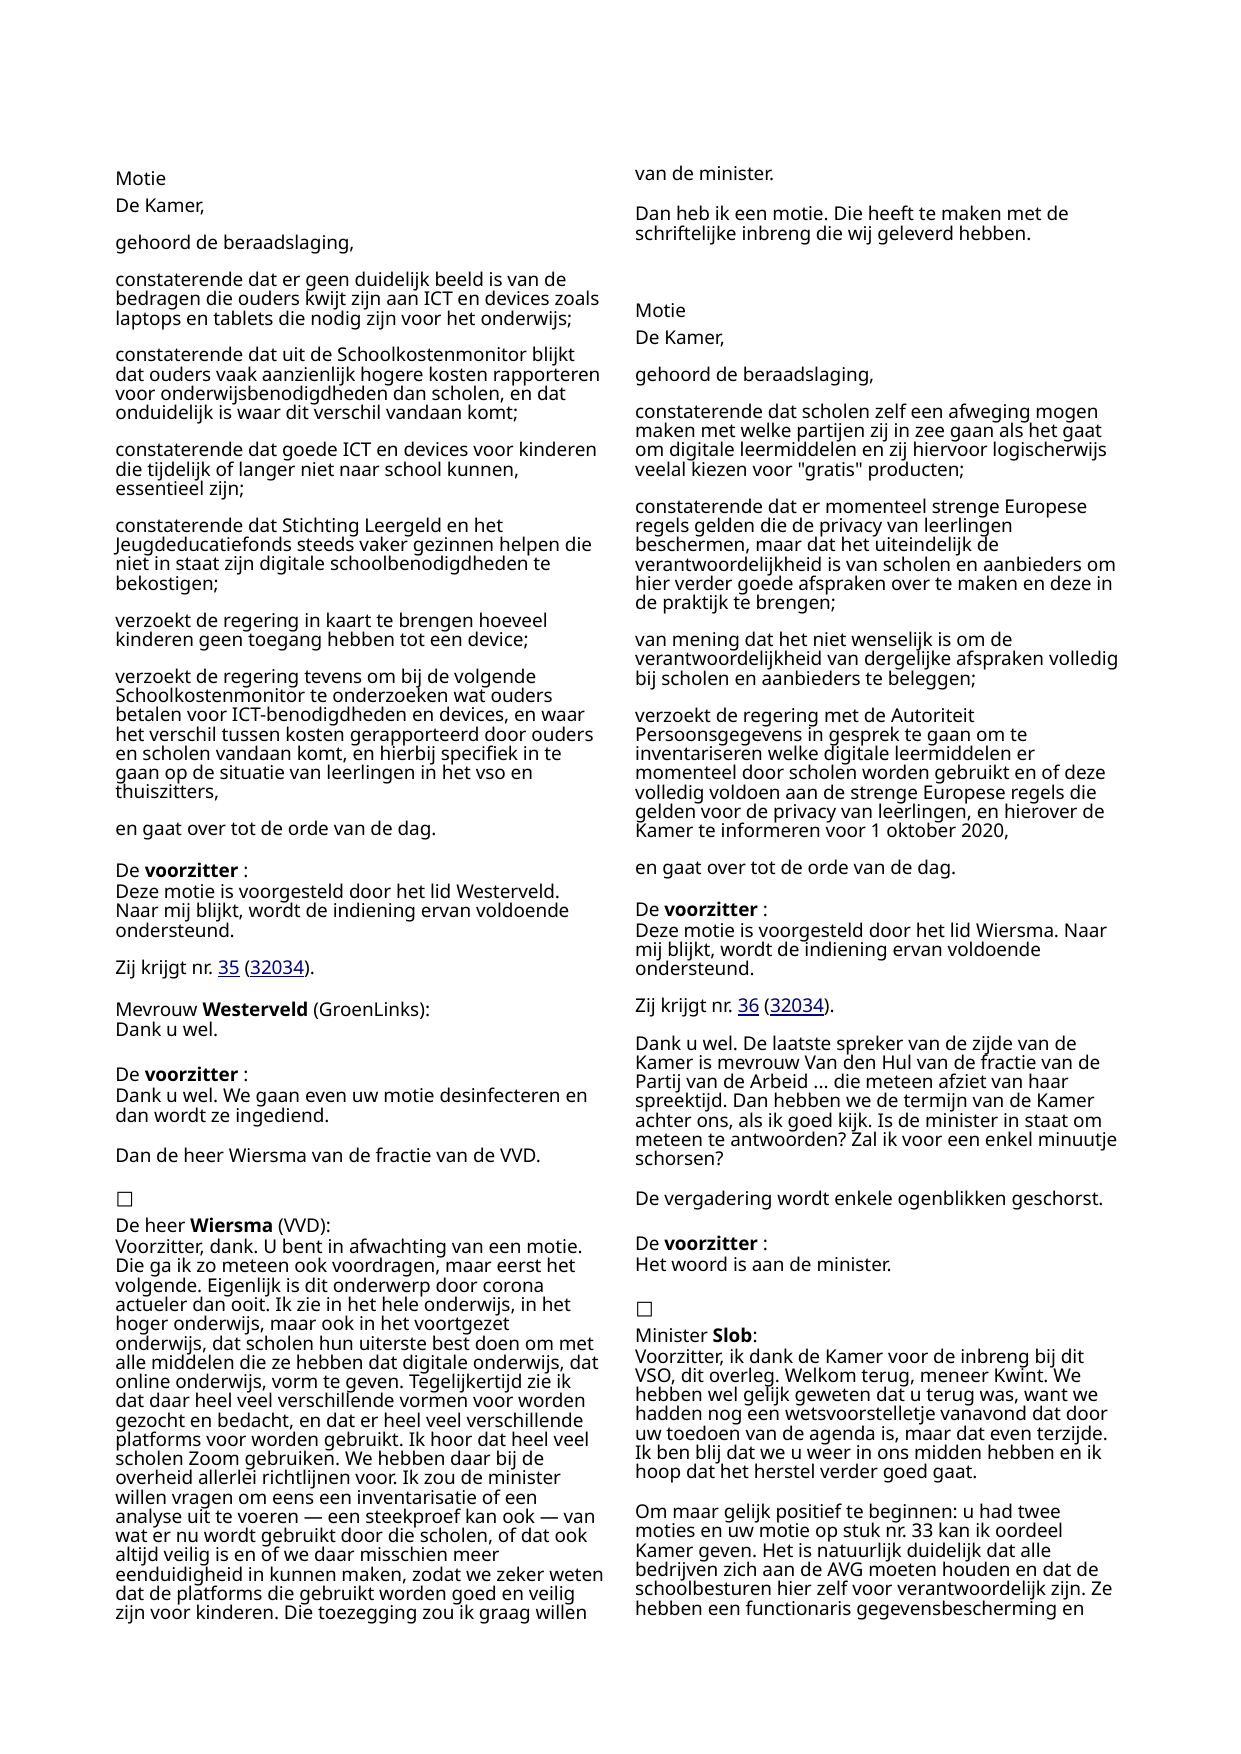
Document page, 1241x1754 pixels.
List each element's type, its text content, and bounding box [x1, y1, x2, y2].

text gehoord de beraadslaging, [115, 234, 605, 253]
text van de minister. [635, 165, 1125, 184]
text gehoord de beraadslaging, [635, 366, 1125, 385]
text Voorzitter, ik dank de Kamer voor de inbreng bij dit VSO, dit overleg. Welkom terug, meneer Kwint. We hebben wel gelijk geweten dat u terug was, want we hadden nog een wetsvoorstelletje vanavond dat door uw toedoen van de agenda is, maar dat even terzijde. Ik ben blij dat we u weer in ons midden hebben en ik hoop dat het herstel verder goed gaat. [635, 1348, 1125, 1482]
text Zij krijgt nr. 35 (32034). [115, 959, 605, 978]
text constaterende dat scholen zelf een afweging mogen maken met welke partijen zij in zee gaan als het gaat om digitale leermiddelen en zij hiervoor logischerwijs veelal kiezen voor "gratis" producten; [635, 403, 1125, 480]
text Minister Slob: [635, 1322, 1125, 1348]
text ⬜ [635, 1296, 1125, 1322]
text constaterende dat uit de Schoolkostenmonitor blijkt dat ouders vaak aanzienlijk hogere kosten rapporteren voor onderwijsbenodigdheden dan scholen, en dat onduidelijk is waar dit verschil vandaan komt; [115, 346, 605, 423]
text De voorzitter : [115, 1062, 605, 1087]
text Voorzitter, dank. U bent in afwachting van een motie. Die ga ik zo meteen ook voordragen, maar eerst het volgende. Eigenlijk is dit onderwerp door corona actueler dan ooit. Ik zie in het hele onderwijs, in het hoger onderwijs, maar ook in het voortgezet onderwijs, dat scholen hun uiterste best doen om met alle middelen die ze hebben dat digitale onderwijs, dat online onderwijs, vorm te geven. Tegelijkertijd zie ik dat daar heel veel verschillende vormen voor worden gezocht en bedacht, en dat er heel veel verschillende platforms voor worden gebruikt. Ik hoor dat heel veel scholen Zoom gebruiken. We hebben daar bij de overheid allerlei richtlijnen voor. Ik zou de minister willen vragen om eens een inventarisatie of een analyse uit te voeren — een steekproef kan ook — van wat er nu wordt gebruikt door die scholen, of dat ook altijd veilig is en of we daar misschien meer eenduidigheid in kunnen maken, zodat we zeker weten dat de platforms die gebruikt worden goed en veilig zijn voor kinderen. Die toezegging zou ik graag willen [115, 1238, 605, 1623]
text verzoekt de regering met de Autoriteit Persoonsgegevens in gesprek te gaan om te inventariseren welke digitale leermiddelen er momenteel door scholen worden gebruikt en of deze volledig voldoen aan de strenge Europese regels die gelden voor de privacy van leerlingen, en hierover de Kamer te informeren voor 1 oktober 2020, [635, 707, 1125, 841]
text Dan de heer Wiersma van de fractie van de VVD. [115, 1147, 605, 1166]
text Het woord is aan de minister. [635, 1256, 1125, 1275]
text constaterende dat goede ICT en devices voor kinderen die tijdelijk of langer niet naar school kunnen, essentieel zijn; [115, 441, 605, 499]
text De voorzitter : [635, 896, 1125, 922]
text verzoekt de regering in kaart te brengen hoeveel kinderen geen toegang hebben tot een device; [115, 612, 605, 650]
text constaterende dat Stichting Leergeld en het Jeugdeducatiefonds steeds vaker gezinnen helpen die niet in staat zijn digitale schoolbenodigdheden te bekostigen; [115, 517, 605, 594]
text De Kamer, [115, 197, 605, 216]
text verzoekt de regering tevens om bij de volgende Schoolkostenmonitor te onderzoeken wat ouders betalen voor ICT-benodigdheden en devices, en waar het verschil tussen kosten gerapporteerd door ouders en scholen vandaan komt, en hierbij specifiek in te gaan op de situatie van leerlingen in het vso en thuiszitters, [115, 668, 605, 803]
text en gaat over tot de orde van de dag. [115, 820, 605, 840]
text De voorzitter : [635, 1230, 1125, 1256]
text Deze motie is voorgesteld door het lid Wiersma. Naar mij blijkt, wordt de indiening ervan voldoende ondersteund. [635, 922, 1125, 980]
text constaterende dat er geen duidelijk beeld is van de bedragen die ouders kwijt zijn aan ICT en devices zoals laptops en tablets die nodig zijn voor het onderwijs; [115, 271, 605, 329]
text Om maar gelijk positief te beginnen: u had twee moties en uw motie op stuk nr. 33 kan ik oordeel Kamer geven. Het is natuurlijk duidelijk dat alle bedrijven zich aan de AVG moeten houden en dat de schoolbesturen hier zelf voor verantwoordelijk zijn. Ze hebben een functionaris gegevensbescherming en [635, 1503, 1125, 1619]
text De heer Wiersma (VVD): [115, 1212, 605, 1238]
text constaterende dat er momenteel strenge Europese regels gelden die de privacy van leerlingen beschermen, maar dat het uiteindelijk de verantwoordelijkheid is van scholen en aanbieders om hier verder goede afspraken over te maken en deze in de praktijk te brengen; [635, 498, 1125, 613]
text Dank u wel. We gaan even uw motie desinfecteren en dan wordt ze ingediend. [115, 1087, 605, 1126]
text Mevrouw Westerveld (GroenLinks): [115, 996, 605, 1021]
text ⬜ [115, 1187, 605, 1212]
text Motie [635, 297, 1125, 323]
text Dank u wel. De laatste spreker van de zijde van de Kamer is mevrouw Van den Hul van de fractie van de Partij van de Arbeid ... die meteen afziet van haar spreektijd. Dan hebben we de termijn van de Kamer achter ons, als ik goed kijk. Is de minister in staat om meteen te antwoorden? Zal ik voor een enkel minuutje schorsen? [635, 1034, 1125, 1169]
text De vergadering wordt enkele ogenblikken geschorst. [635, 1190, 1125, 1209]
text en gaat over tot de orde van de dag. [635, 859, 1125, 878]
text Deze motie is voorgesteld door het lid Westerveld. Naar mij blijkt, wordt de indiening ervan voldoende ondersteund. [115, 883, 605, 941]
text Dan heb ik een motie. Die heeft te maken met de schriftelijke inbreng die wij geleverd hebben. [635, 205, 1125, 244]
text De voorzitter : [115, 857, 605, 883]
text Zij krijgt nr. 36 (32034). [635, 997, 1125, 1017]
text van mening dat het niet wenselijk is om de verantwoordelijkheid van dergelijke afspraken volledig bij scholen en aanbieders te beleggen; [635, 631, 1125, 689]
text Dank u wel. [115, 1021, 605, 1041]
text Motie [115, 165, 605, 191]
text De Kamer, [635, 329, 1125, 348]
